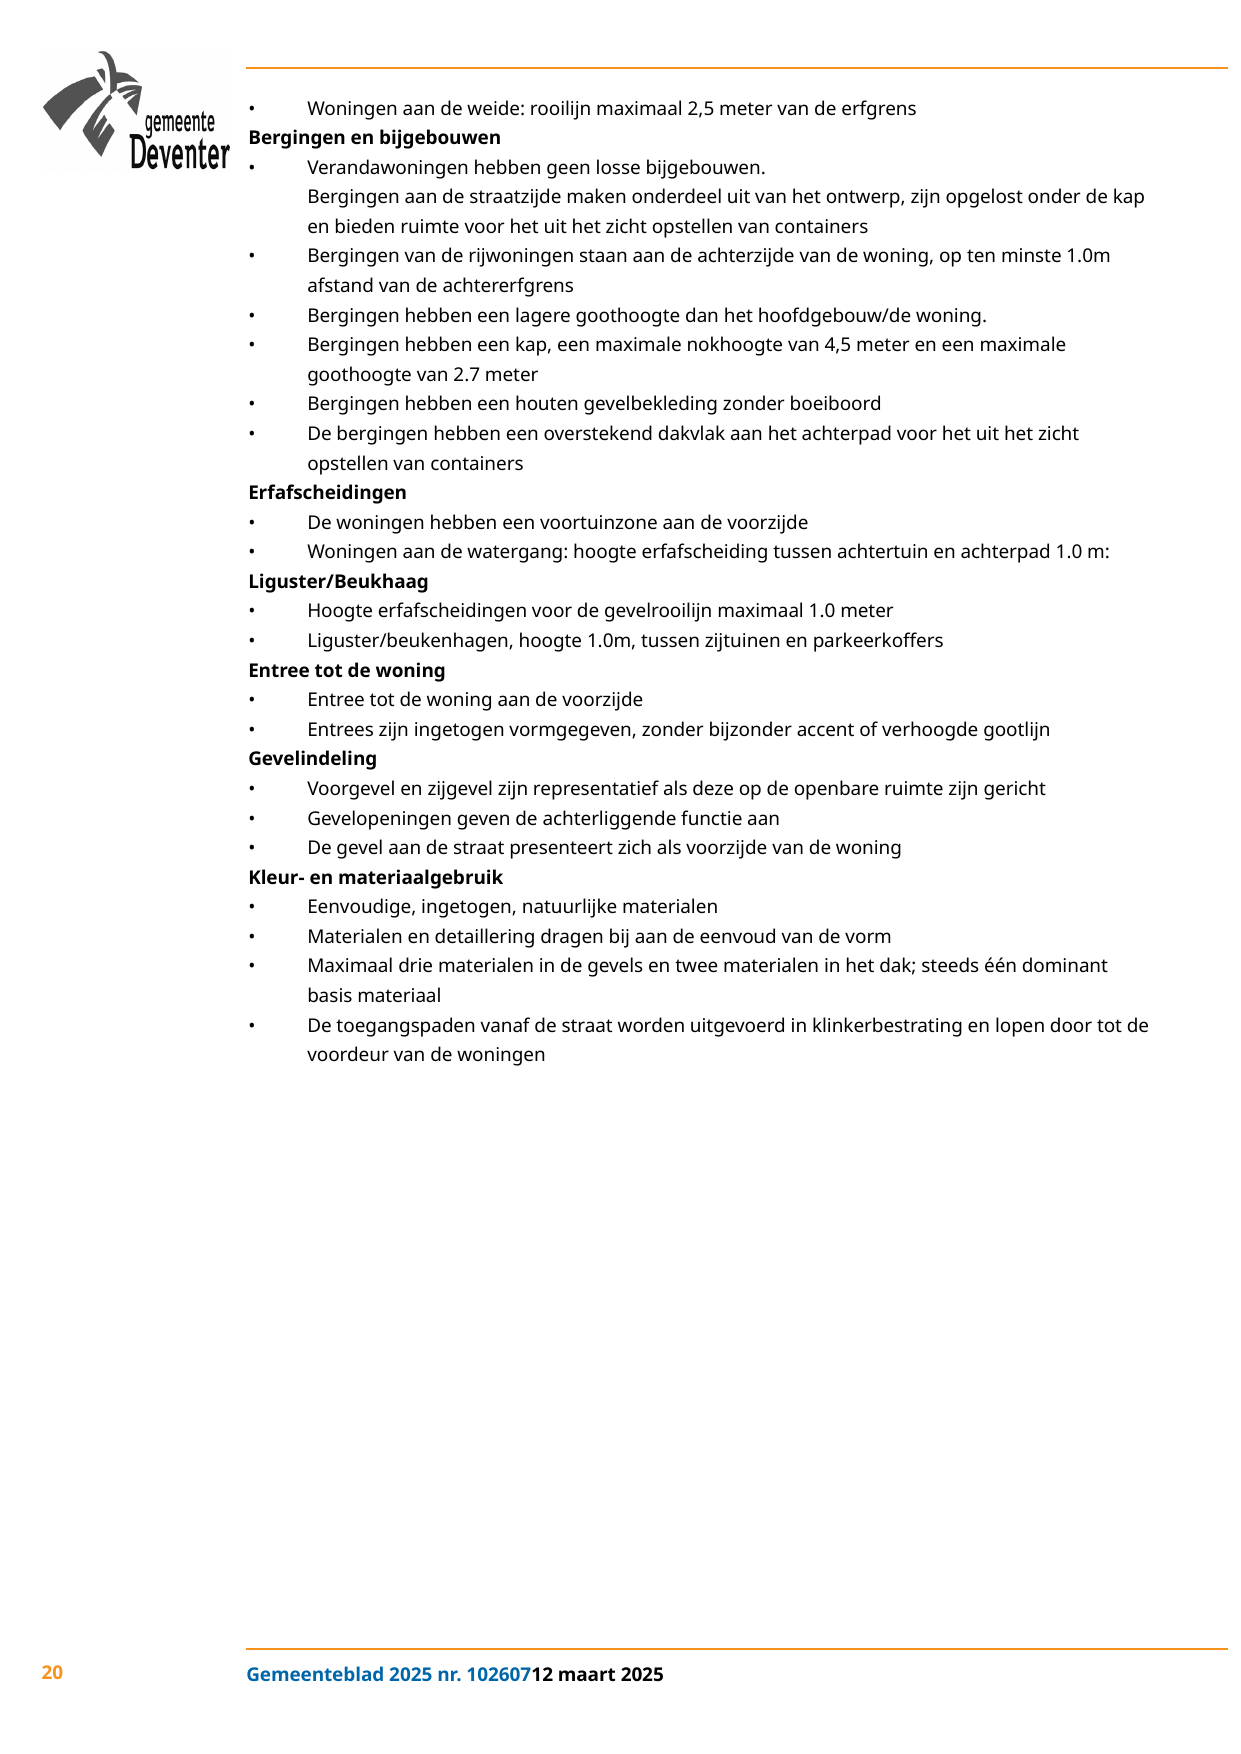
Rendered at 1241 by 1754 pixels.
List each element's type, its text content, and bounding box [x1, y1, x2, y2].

list De woningen hebben een voortuinzone aan de voorzijde [248, 509, 1152, 535]
list De toegangspaden vanaf de straat worden uitgevoerd in klinkerbestrating en lopen door tot de voordeur van de woningen [248, 1012, 1152, 1067]
list Woningen aan de watergang: hoogte erfafscheiding tussen achtertuin en achterpad 1.0 m: [248, 538, 1152, 564]
picture [41, 47, 231, 172]
list Hoogte erfafscheidingen voor de gevelrooilijn maximaal 1.0 meter [248, 598, 1152, 623]
list Entrees zijn ingetogen vormgegeven, zonder bijzonder accent of verhoogde gootlijn [248, 716, 1152, 742]
list Bergingen hebben een houten gevelbekleding zonder boeiboord [248, 391, 1152, 416]
list Woningen aan de weide: rooilijn maximaal 2,5 meter van de erfgrens [248, 95, 1152, 121]
text Gevelindeling [248, 746, 1152, 771]
list Eenvoudige, ingetogen, natuurlijke materialen [248, 893, 1152, 919]
list Bergingen hebben een kap, een maximale nokhoogte van 4,5 meter en een maximale goothoogte van 2.7 meter [248, 331, 1152, 387]
list Entree tot de woning aan de voorzijde [248, 686, 1152, 712]
list Voorgevel en zijgevel zijn representatief als deze op de openbare ruimte zijn gericht [248, 775, 1152, 801]
text Liguster/Beukhaag [248, 568, 1152, 594]
list Liguster/beukenhagen, hoogte 1.0m, tussen zijtuinen en parkeerkoffers [248, 627, 1152, 653]
text Entree tot de woning [248, 657, 1152, 683]
list De gevel aan de straat presenteert zich als voorzijde van de woning [248, 834, 1152, 860]
text Erfafscheidingen [248, 479, 1152, 505]
text Kleur- en materiaalgebruik [248, 864, 1152, 890]
text Bergingen en bijgebouwen [248, 124, 1152, 150]
list Bergingen hebben een lagere goothoogte dan het hoofdgebouw/de woning. [248, 302, 1152, 328]
list Maximaal drie materialen in de gevels en twee materialen in het dak; steeds één dominant basis materiaal [248, 953, 1152, 1008]
list Bergingen van de rijwoningen staan aan de achterzijde van de woning, op ten minste 1.0m afstand van de achtererfgrens [248, 243, 1152, 298]
list Verandawoningen hebben geen losse bijgebouwen. [248, 154, 1152, 180]
list Bergingen aan de straatzijde maken onderdeel uit van het ontwerp, zijn opgelost onder de kap en bieden ruimte voor het uit het zicht opstellen van containers [248, 183, 1152, 239]
list Gevelopeningen geven de achterliggende functie aan [248, 805, 1152, 831]
list Materialen en detaillering dragen bij aan de eenvoud van de vorm [248, 923, 1152, 949]
list De bergingen hebben een overstekend dakvlak aan het achterpad voor het uit het zicht opstellen van containers [248, 420, 1152, 476]
